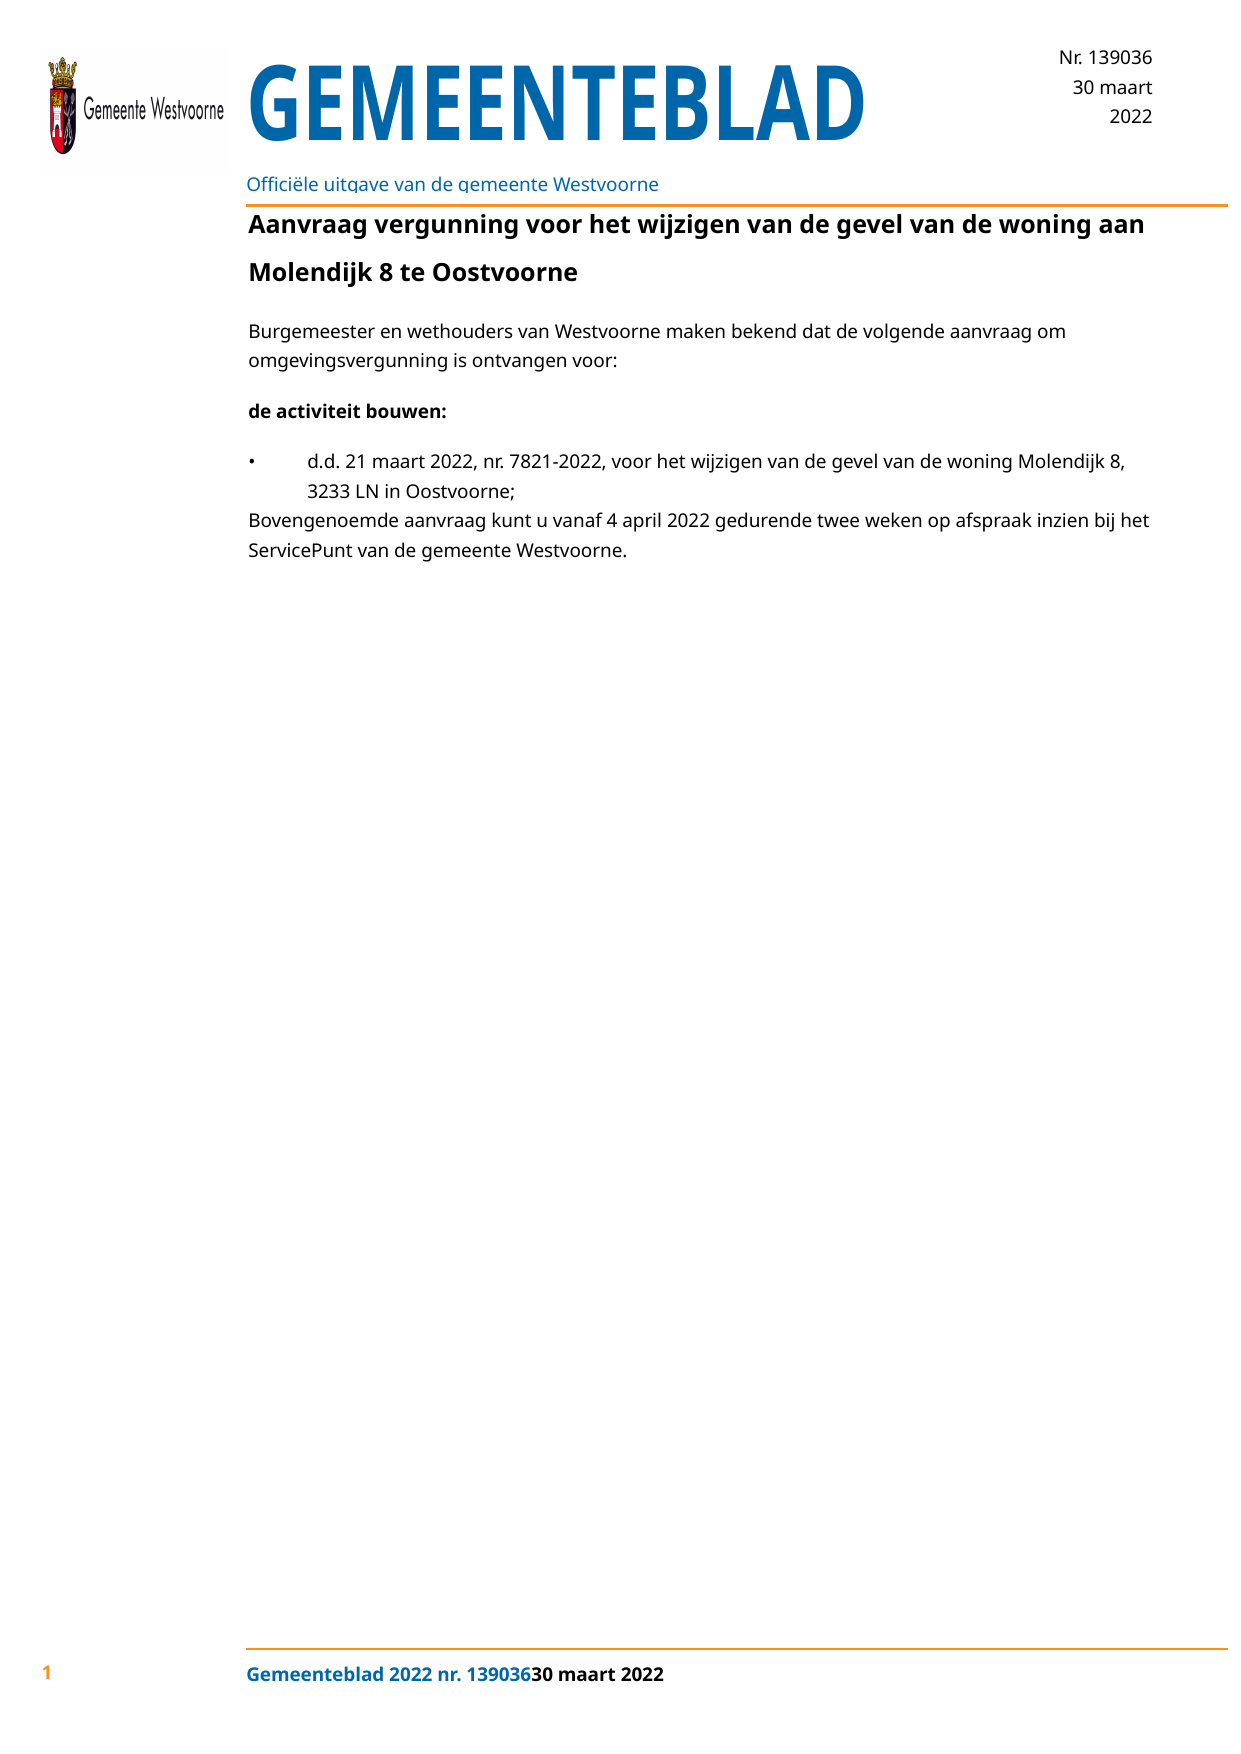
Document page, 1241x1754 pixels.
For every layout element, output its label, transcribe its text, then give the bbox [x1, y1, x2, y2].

text Aanvraag vergunning voor het wijzigen van de gevel van de woning aan Molendijk 8 te Oostvoorne [248, 207, 1152, 288]
text Burgemeester en wethouders van Westvoorne maken bekend dat de volgende aanvraag om omgevingsvergunning is ontvangen voor: [248, 318, 1152, 373]
text de activiteit bouwen: [248, 398, 1152, 424]
text Bovengenoemde aanvraag kunt u vanaf 4 april 2022 gedurende twee weken op afspraak inzien bij het ServicePunt van de gemeente Westvoorne. [248, 507, 1152, 563]
picture [41, 47, 231, 172]
list d.d. 21 maart 2022, nr. 7821-2022, voor het wijzigen van de gevel van de woning Molendijk 8, 3233 LN in Oostvoorne; [248, 448, 1152, 504]
